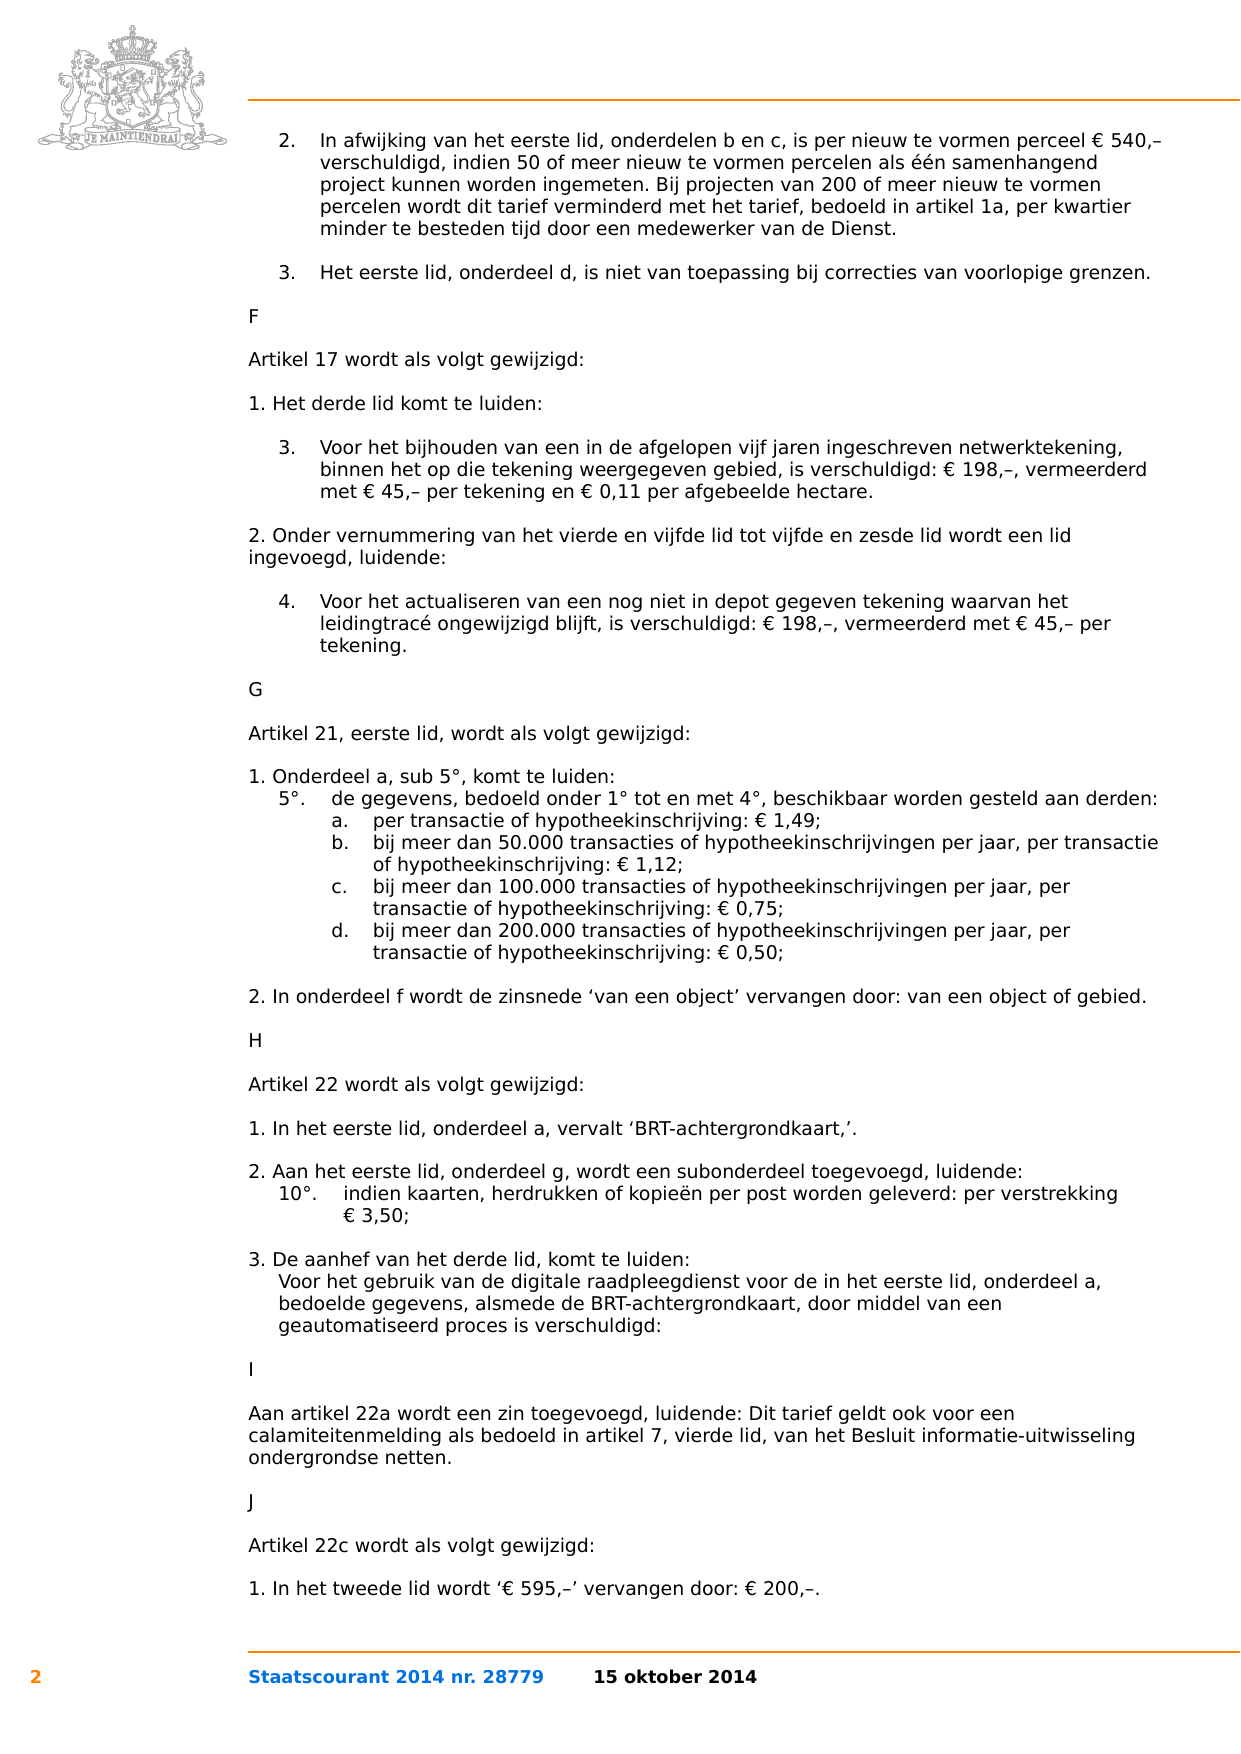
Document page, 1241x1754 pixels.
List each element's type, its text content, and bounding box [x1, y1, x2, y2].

text 3. Voor het bijhouden van een in de afgelopen vijf jaren ingeschreven netwerktekening, binnen het op die tekening weergegeven gebied, is verschuldigd: € 198,–, vermeerderd met € 45,– per tekening en € 0,11 per afgebeelde hectare. [278, 437, 1163, 503]
text 3. De aanhef van het derde lid, komt te luiden: [248, 1249, 1163, 1271]
text 2. In onderdeel f wordt de zinsnede ‘van een object’ vervangen door: van een object of gebied. [248, 986, 1163, 1008]
text Artikel 17 wordt als volgt gewijzigd: [248, 349, 1163, 371]
text G [248, 678, 1163, 701]
text 3. Het eerste lid, onderdeel d, is niet van toepassing bij correcties van voorlopige grenzen. [278, 262, 1163, 284]
text 4. Voor het actualiseren van een nog niet in depot gegeven tekening waarvan het leidingtracé ongewijzigd blijft, is verschuldigd: € 198,–, vermeerderd met € 45,– per tekening. [278, 591, 1163, 657]
text d. bij meer dan 200.000 transacties of hypotheekinschrijvingen per jaar, per transactie of hypotheekinschrijving: € 0,50; [331, 920, 1163, 964]
text c. bij meer dan 100.000 transacties of hypotheekinschrijvingen per jaar, per transactie of hypotheekinschrijving: € 0,75; [331, 876, 1163, 920]
text Artikel 21, eerste lid, wordt als volgt gewijzigd: [248, 722, 1163, 744]
text 1. In het tweede lid wordt ‘€ 595,–’ vervangen door: € 200,–. [248, 1578, 1163, 1600]
text Aan artikel 22a wordt een zin toegevoegd, luidende: Dit tarief geldt ook voor een calamiteitenmelding als bedoeld in artikel 7, vierde lid, van het Besluit informatie-uitwisseling ondergrondse netten. [248, 1403, 1163, 1469]
text J [248, 1491, 1163, 1513]
picture [38, 25, 227, 150]
text 1. Onderdeel a, sub 5°, komt te luiden: [248, 766, 1163, 788]
text Voor het gebruik van de digitale raadpleegdienst voor de in het eerste lid, onderdeel a, bedoelde gegevens, alsmede de BRT-achtergrondkaart, door middel van een geautomatiseerd proces is verschuldigd: [278, 1271, 1163, 1337]
text 2. Onder vernummering van het vierde en vijfde lid tot vijfde en zesde lid wordt een lid ingevoegd, luidende: [248, 525, 1163, 569]
text 10°. indien kaarten, herdrukken of kopieën per post worden geleverd: per verstrekking € 3,50; [278, 1183, 1163, 1227]
text 2. Aan het eerste lid, onderdeel g, wordt een subonderdeel toegevoegd, luidende: [248, 1161, 1163, 1183]
text 1. Het derde lid komt te luiden: [248, 393, 1163, 415]
text 1. In het eerste lid, onderdeel a, vervalt ‘BRT-achtergrondkaart,’. [248, 1117, 1163, 1139]
text Artikel 22 wordt als volgt gewijzigd: [248, 1074, 1163, 1096]
text Artikel 22c wordt als volgt gewijzigd: [248, 1534, 1163, 1556]
text 5°. de gegevens, bedoeld onder 1° tot en met 4°, beschikbaar worden gesteld aan derden: [278, 788, 1163, 810]
text a. per transactie of hypotheekinschrijving: € 1,49; [331, 810, 1163, 832]
text b. bij meer dan 50.000 transacties of hypotheekinschrijvingen per jaar, per transactie of hypotheekinschrijving: € 1,12; [331, 832, 1163, 876]
text 2. In afwijking van het eerste lid, onderdelen b en c, is per nieuw te vormen perceel € 540,– verschuldigd, indien 50 of meer nieuw te vormen percelen als één samenhangend project kunnen worden ingemeten. Bij projecten van 200 of meer nieuw te vormen percelen wordt dit tarief verminderd met het tarief, bedoeld in artikel 1a, per kwartier minder te besteden tijd door een medewerker van de Dienst. [278, 130, 1163, 240]
text H [248, 1030, 1163, 1052]
text F [248, 306, 1163, 327]
text I [248, 1359, 1163, 1381]
